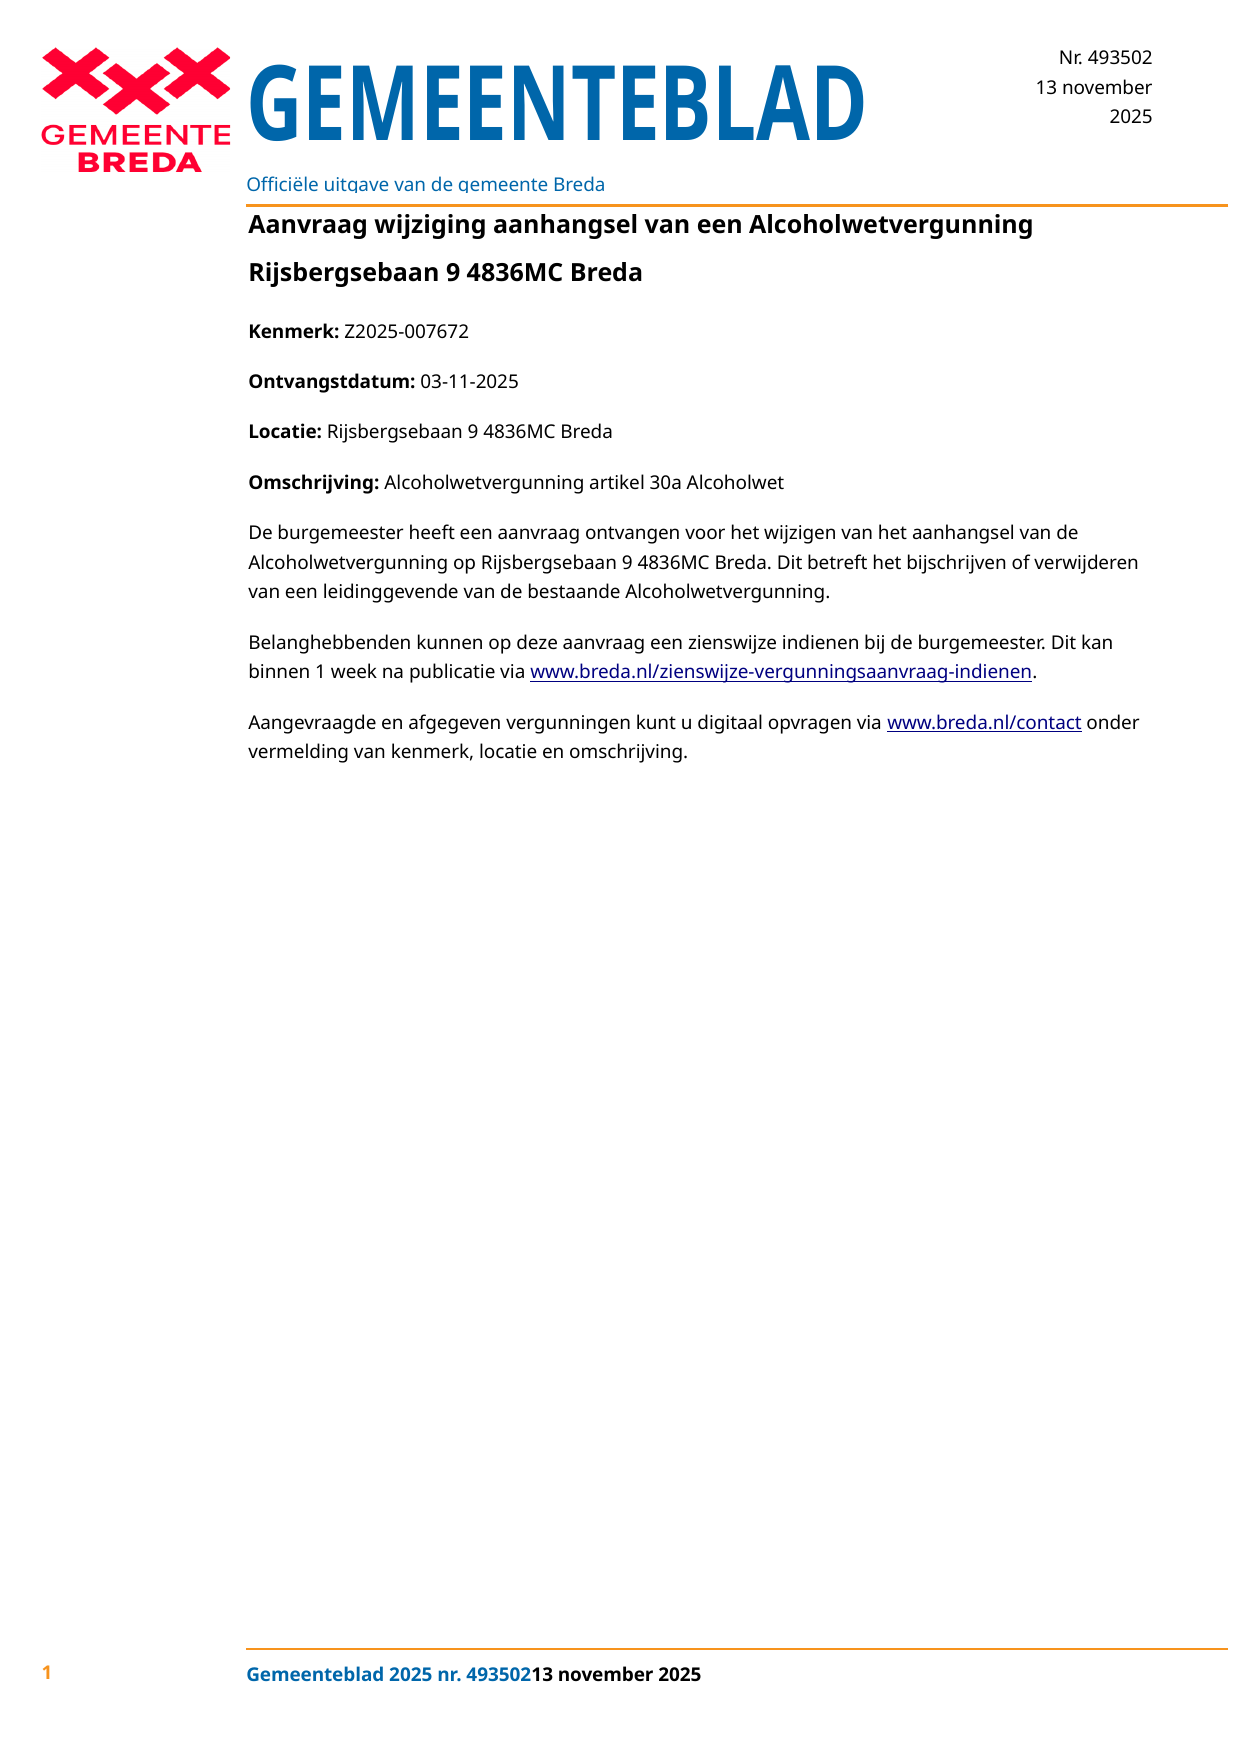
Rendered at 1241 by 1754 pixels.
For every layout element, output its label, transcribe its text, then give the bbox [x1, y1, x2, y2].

text Locatie: Rijsbergsebaan 9 4836MC Breda [248, 419, 1152, 444]
text Omschrijving: Alcoholwetvergunning artikel 30a Alcoholwet [248, 469, 1152, 495]
text Aanvraag wijziging aanhangsel van een Alcoholwetvergunning Rijsbergsebaan 9 4836MC Breda [248, 207, 1152, 288]
text Belanghebbenden kunnen op deze aanvraag een zienswijze indienen bij de burgemeester. Dit kan binnen 1 week na publicatie via www.breda.nl/zienswijze-vergunningsaanvraag-indienen. [248, 629, 1152, 684]
text Aangevraagde en afgegeven vergunningen kunt u digitaal opvragen via www.breda.nl/contact onder vermelding van kenmerk, locatie en omschrijving. [248, 709, 1152, 764]
text Kenmerk: Z2025-007672 [248, 318, 1152, 344]
text Ontvangstdatum: 03-11-2025 [248, 368, 1152, 394]
picture [41, 47, 231, 172]
text De burgemeester heeft een aanvraag ontvangen voor het wijzigen van het aanhangsel van de Alcoholwetvergunning op Rijsbergsebaan 9 4836MC Breda. Dit betreft het bijschrijven of verwijderen van een leidinggevende van de bestaande Alcoholwetvergunning. [248, 519, 1152, 604]
